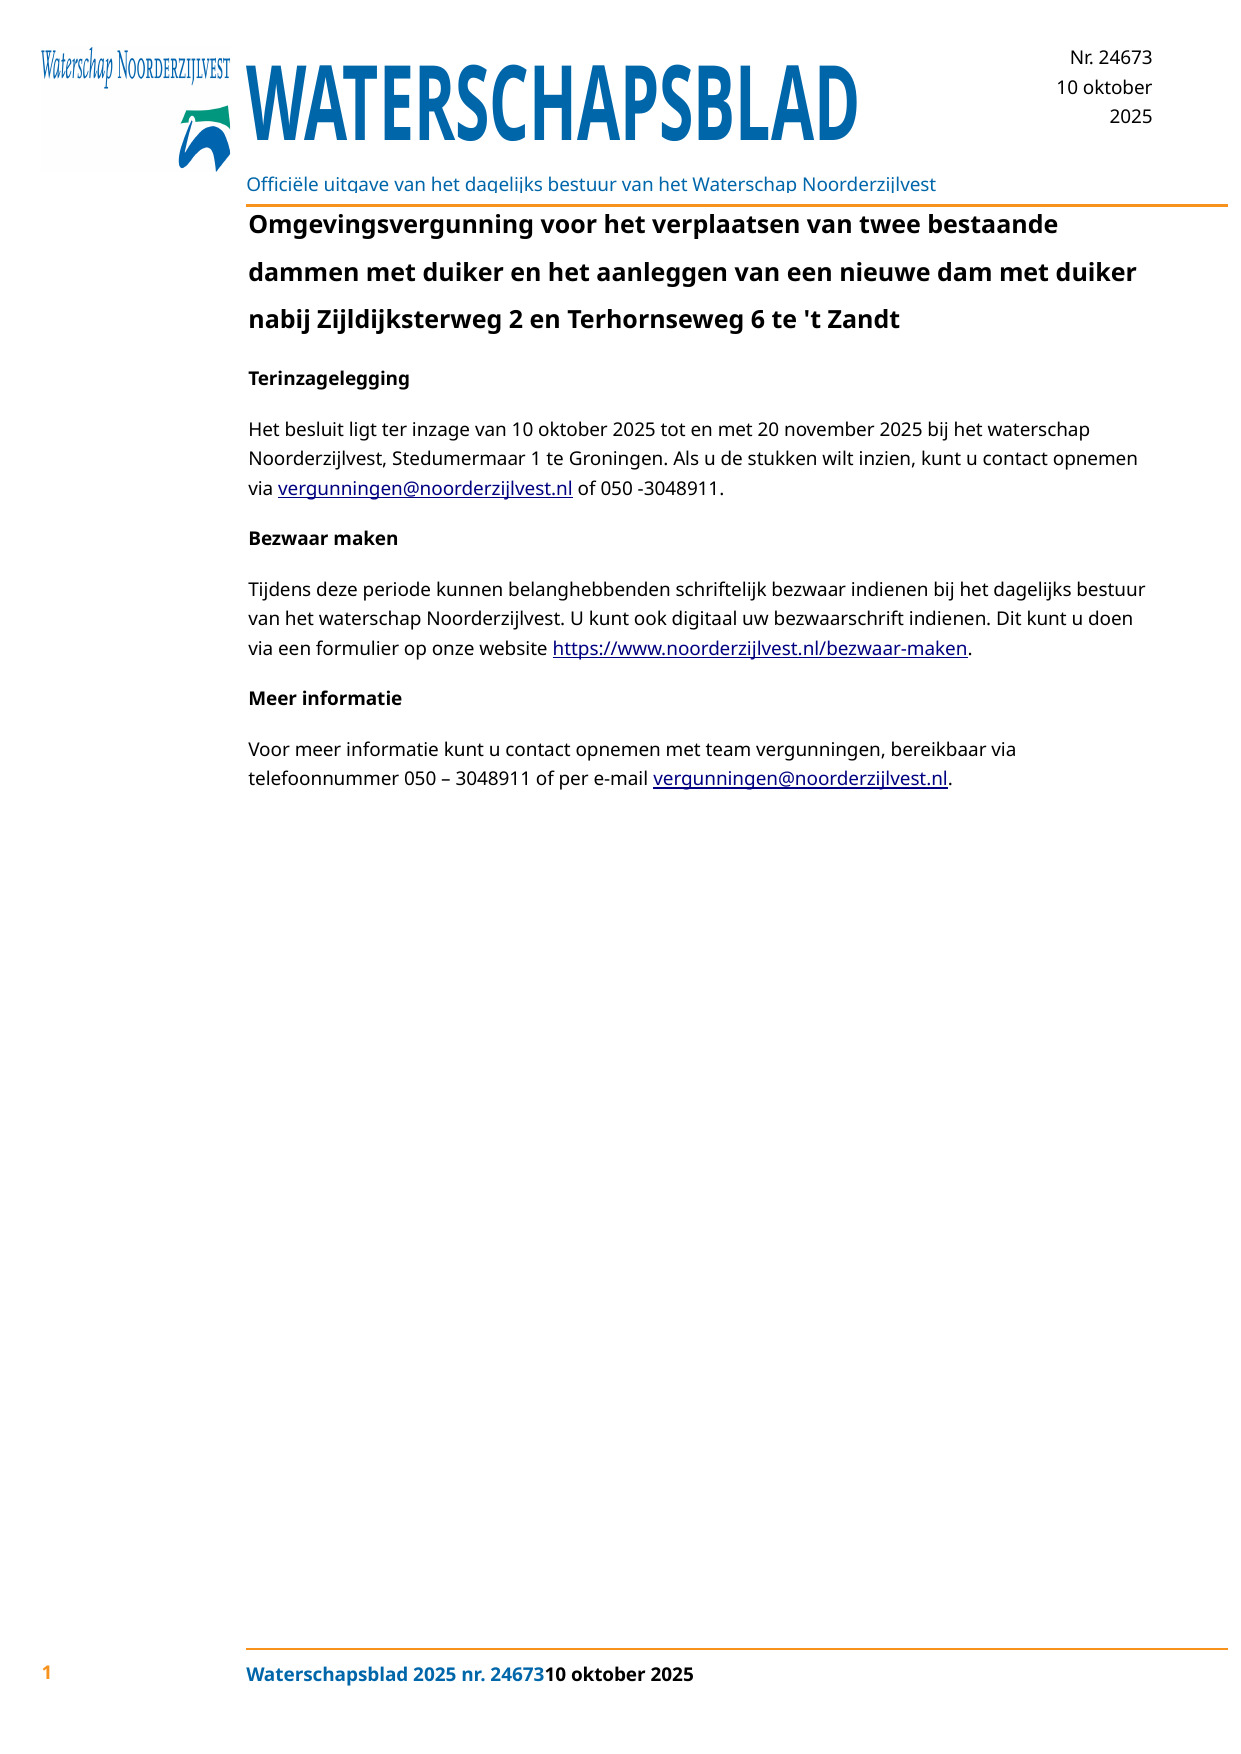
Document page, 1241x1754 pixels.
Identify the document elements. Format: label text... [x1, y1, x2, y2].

text Meer informatie [248, 686, 1152, 711]
text Voor meer informatie kunt u contact opnemen met team vergunningen, bereikbaar via telefoonnummer 050 – 3048911 of per e-mail vergunningen@noorderzijlvest.nl. [248, 736, 1152, 791]
text Het besluit ligt ter inzage van 10 oktober 2025 tot en met 20 november 2025 bij het waterschap Noorderzijlvest, Stedumermaar 1 te Groningen. Als u de stukken wilt inzien, kunt u contact opnemen via vergunningen@noorderzijlvest.nl of 050 -3048911. [248, 416, 1152, 501]
text Terinzagelegging [248, 366, 1152, 391]
text Omgevingsvergunning voor het verplaatsen van twee bestaande dammen met duiker en het aanleggen van een nieuwe dam met duiker nabij Zijldijksterweg 2 en Terhornseweg 6 te 't Zandt [248, 207, 1152, 336]
text Tijdens deze periode kunnen belanghebbenden schriftelijk bezwaar indienen bij het dagelijks bestuur van het waterschap Noorderzijlvest. U kunt ook digitaal uw bezwaarschrift indienen. Dit kunt u doen via een formulier op onze website https://www.noorderzijlvest.nl/bezwaar-maken. [248, 576, 1152, 661]
text Bezwaar maken [248, 526, 1152, 551]
picture [41, 47, 231, 172]
